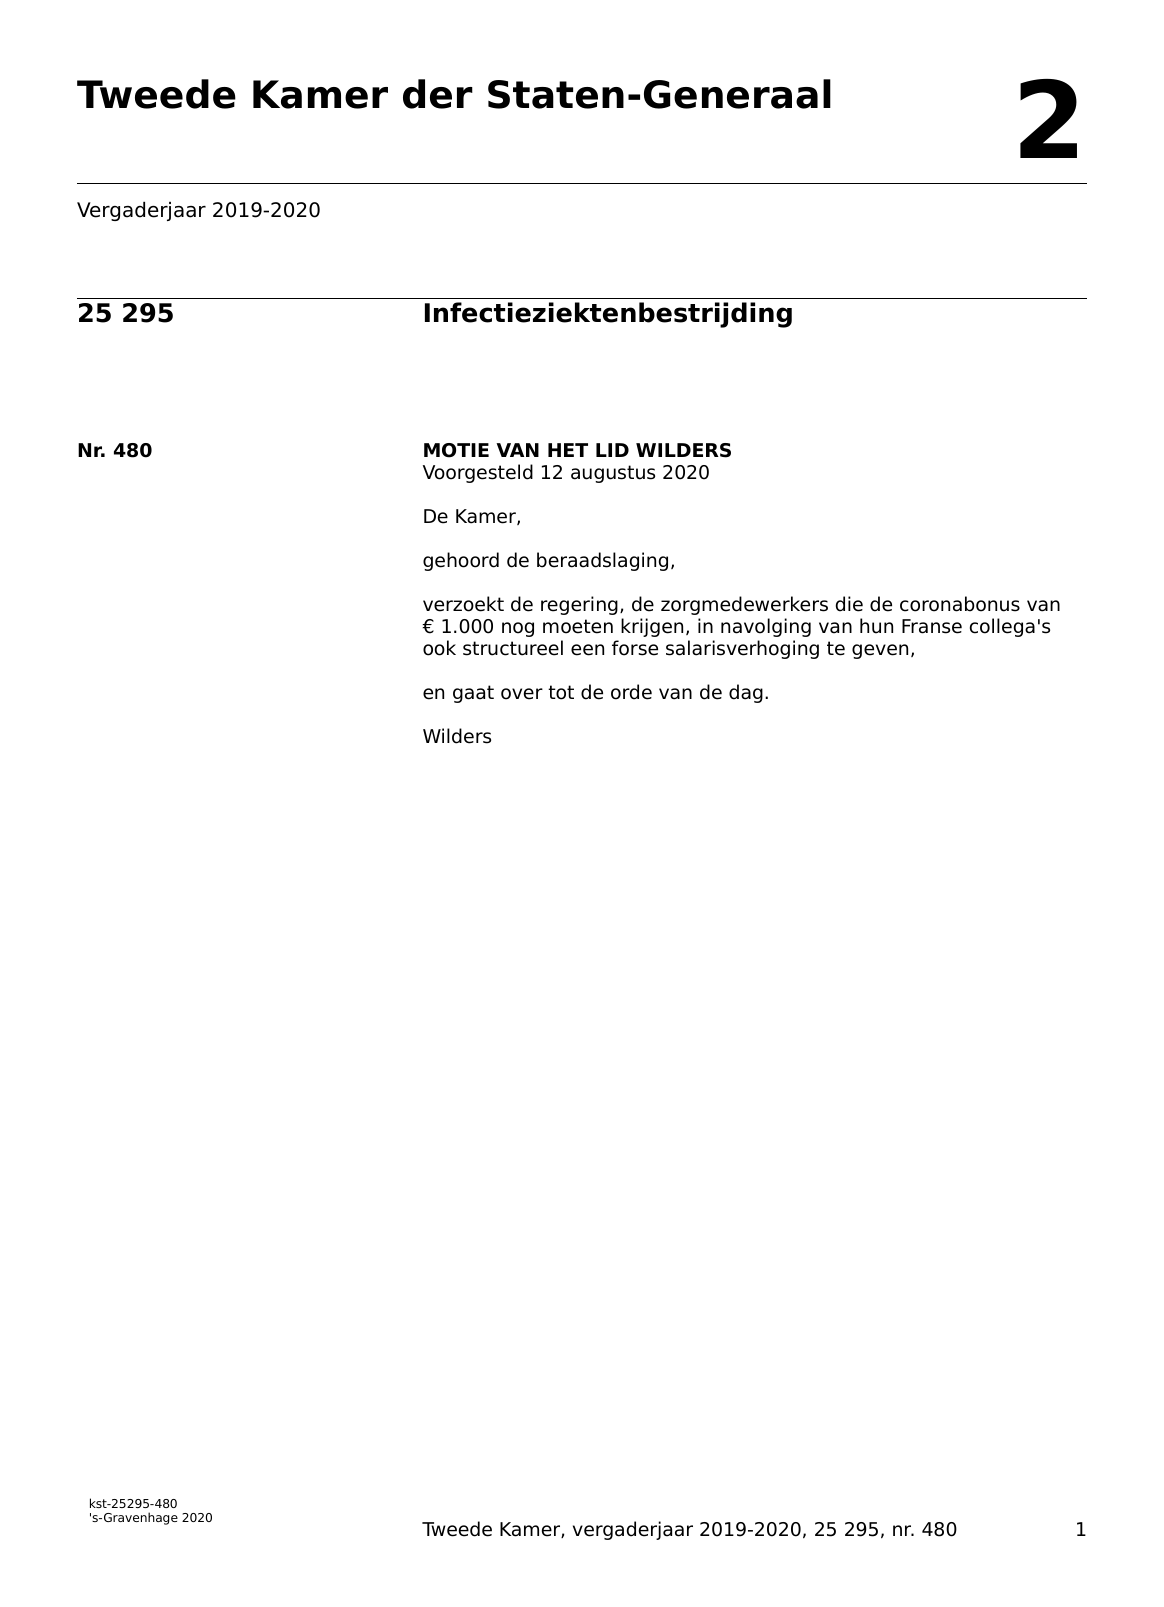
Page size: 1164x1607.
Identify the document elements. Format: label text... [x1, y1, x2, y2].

text De Kamer, [422, 506, 1087, 528]
table_cell Vergaderjaar 2019-2020 [77, 184, 1087, 298]
subtitle 25 295 Infectieziektenbestrijding [77, 299, 1087, 329]
text en gaat over tot de orde van de dag. [422, 682, 1087, 704]
text gehoord de beraadslaging, [422, 550, 1087, 572]
text kst-25295-480 [88, 1497, 323, 1511]
text 's-Gravenhage 2020 [88, 1511, 323, 1525]
subtitle Nr. 480 MOTIE VAN HET LID WILDERS [77, 440, 1087, 462]
text Voorgesteld 12 augustus 2020 [422, 462, 1087, 484]
table_header 2 [886, 59, 1087, 183]
text Wilders [422, 726, 1087, 748]
text verzoekt de regering, de zorgmedewerkers die de coronabonus van € 1.000 nog moeten krijgen, in navolging van hun Franse collega's ook structureel een forse salarisverhoging te geven, [422, 594, 1087, 660]
table_header Tweede Kamer der Staten-Generaal [77, 59, 886, 183]
